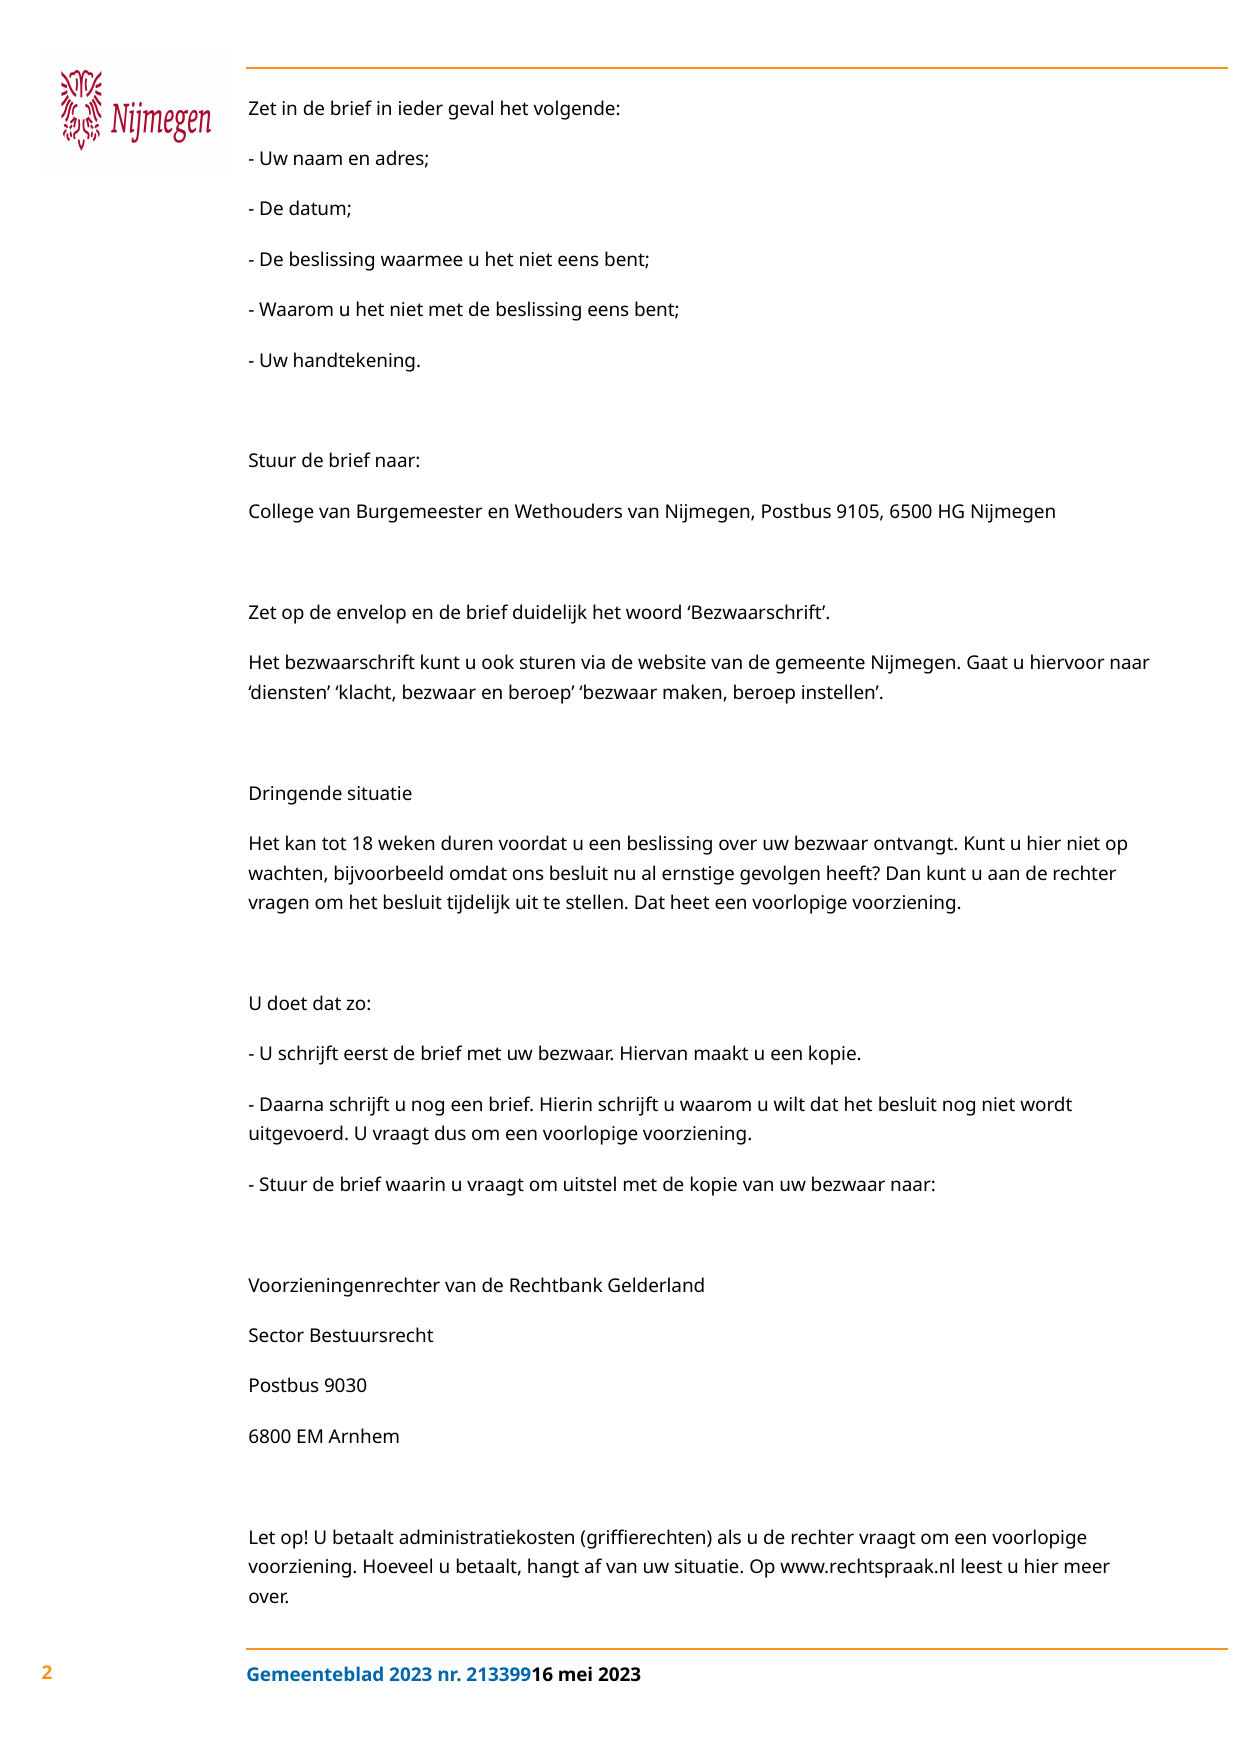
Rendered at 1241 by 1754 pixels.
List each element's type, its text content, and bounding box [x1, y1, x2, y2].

text - De beslissing waarmee u het niet eens bent; [248, 246, 1152, 272]
text - U schrijft eerst de brief met uw bezwaar. Hiervan maakt u een kopie. [248, 1041, 1152, 1066]
text 6800 EM Arnhem [248, 1423, 1152, 1449]
picture [41, 47, 231, 172]
text - Daarna schrijft u nog een brief. Hierin schrijft u waarom u wilt dat het besluit nog niet wordt uitgevoerd. U vraagt dus om een voorlopige voorziening. [248, 1091, 1152, 1146]
text U doet dat zo: [248, 990, 1152, 1016]
text - Uw handtekening. [248, 347, 1152, 373]
text - Stuur de brief waarin u vraagt om uitstel met de kopie van uw bezwaar naar: [248, 1171, 1152, 1197]
text - Waarom u het niet met de beslissing eens bent; [248, 296, 1152, 322]
text Zet op de envelop en de brief duidelijk het woord ‘Bezwaarschrift’. [248, 599, 1152, 625]
text Het kan tot 18 weken duren voordat u een beslissing over uw bezwaar ontvangt. Kunt u hier niet op wachten, bijvoorbeeld omdat ons besluit nu al ernstige gevolgen heeft? Dan kunt u aan de rechter vragen om het besluit tijdelijk uit te stellen. Dat heet een voorlopige voorziening. [248, 830, 1152, 915]
text Dringende situatie [248, 780, 1152, 806]
text Stuur de brief naar: [248, 448, 1152, 473]
text Sector Bestuursrecht [248, 1322, 1152, 1348]
text Voorzieningenrechter van de Rechtbank Gelderland [248, 1272, 1152, 1298]
text Het bezwaarschrift kunt u ook sturen via de website van de gemeente Nijmegen. Gaat u hiervoor naar ‘diensten’ ‘klacht, bezwaar en beroep’ ‘bezwaar maken, beroep instellen’. [248, 649, 1152, 705]
text - Uw naam en adres; [248, 145, 1152, 171]
text Zet in de brief in ieder geval het volgende: [248, 95, 1152, 121]
text Postbus 9030 [248, 1373, 1152, 1398]
text Let op! U betaalt administratiekosten (griffierechten) als u de rechter vraagt om een voorlopige voorziening. Hoeveel u betaalt, hangt af van uw situatie. Op www.rechtspraak.nl leest u hier meer over. [248, 1524, 1152, 1609]
text - De datum; [248, 196, 1152, 221]
text College van Burgemeester en Wethouders van Nijmegen, Postbus 9105, 6500 HG Nijmegen [248, 498, 1152, 524]
